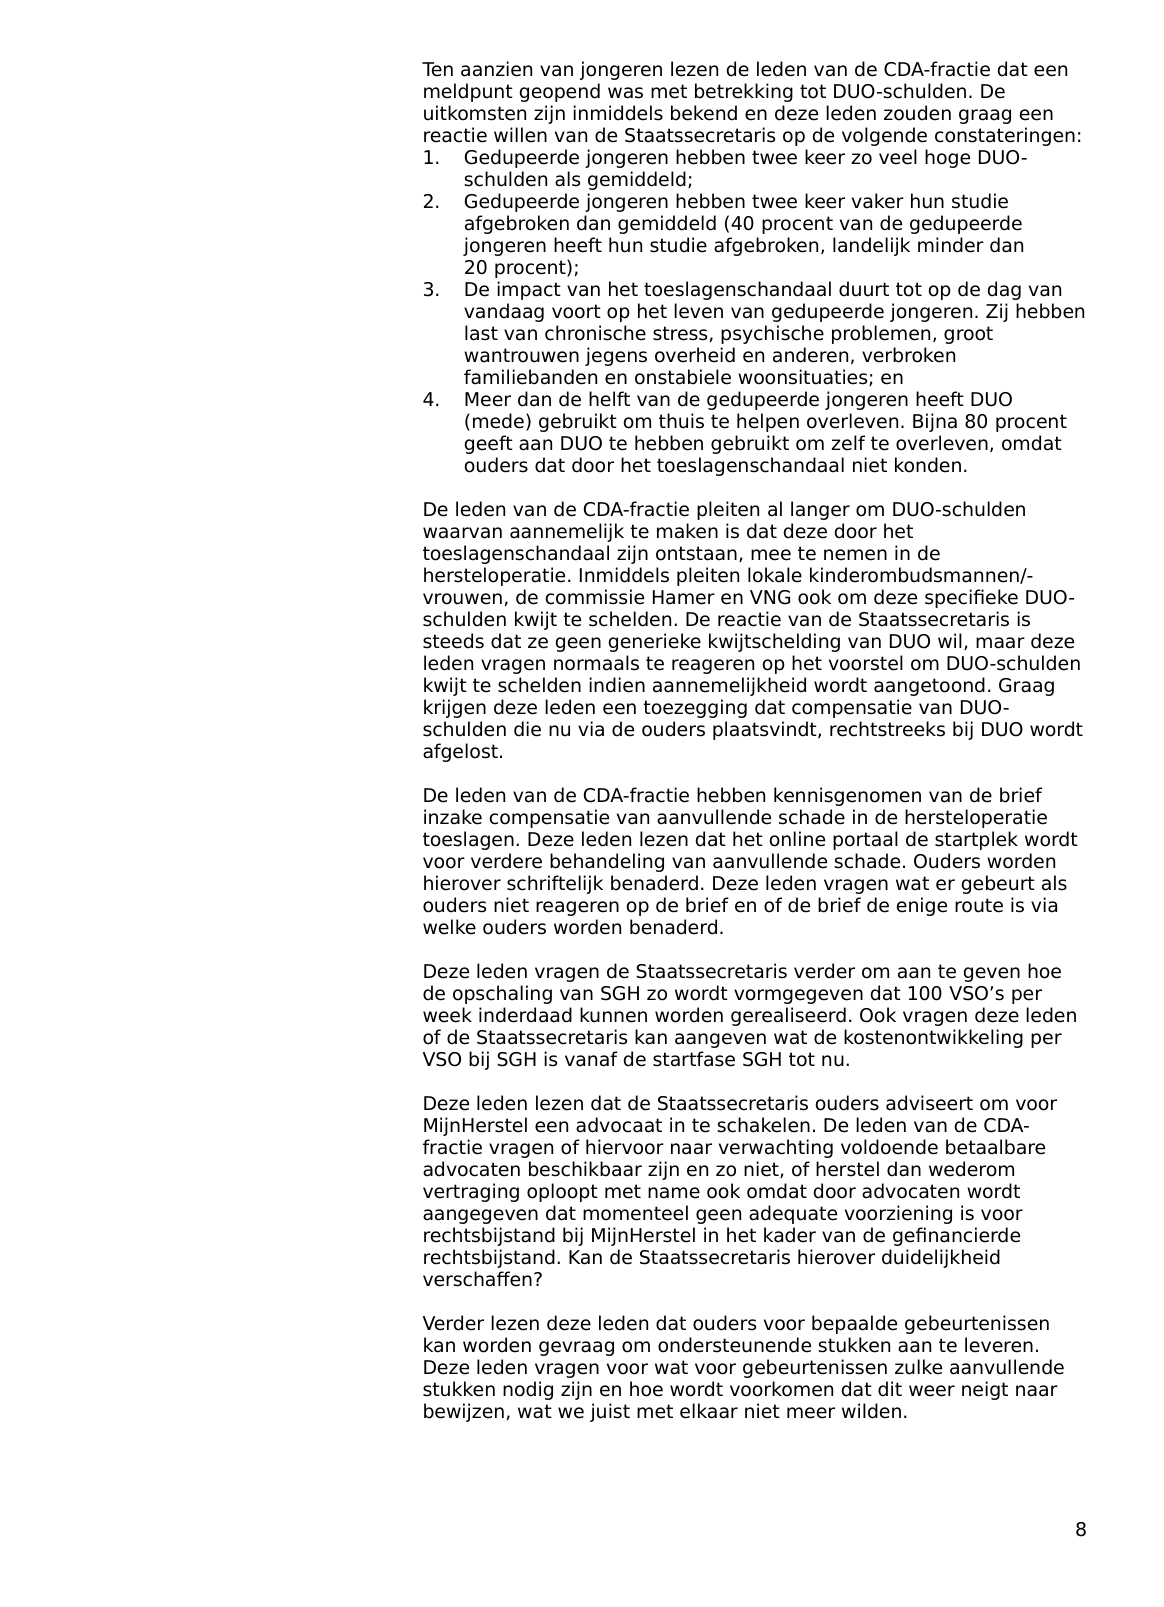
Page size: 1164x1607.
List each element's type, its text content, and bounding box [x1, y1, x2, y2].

text 1. Gedupeerde jongeren hebben twee keer zo veel hoge DUO-schulden als gemiddeld; [422, 147, 1087, 191]
text Ten aanzien van jongeren lezen de leden van de CDA-fractie dat een meldpunt geopend was met betrekking tot DUO-schulden. De uitkomsten zijn inmiddels bekend en deze leden zouden graag een reactie willen van de Staatssecretaris op de volgende constateringen: [422, 59, 1087, 147]
text Verder lezen deze leden dat ouders voor bepaalde gebeurtenissen kan worden gevraag om ondersteunende stukken aan te leveren. Deze leden vragen voor wat voor gebeurtenissen zulke aanvullende stukken nodig zijn en hoe wordt voorkomen dat dit weer neigt naar bewijzen, wat we juist met elkaar niet meer wilden. [422, 1313, 1087, 1423]
text De leden van de CDA-fractie hebben kennisgenomen van de brief inzake compensatie van aanvullende schade in de hersteloperatie toeslagen. Deze leden lezen dat het online portaal de startplek wordt voor verdere behandeling van aanvullende schade. Ouders worden hierover schriftelijk benaderd. Deze leden vragen wat er gebeurt als ouders niet reageren op de brief en of de brief de enige route is via welke ouders worden benaderd. [422, 785, 1087, 939]
text 4. Meer dan de helft van de gedupeerde jongeren heeft DUO (mede) gebruikt om thuis te helpen overleven. Bijna 80 procent geeft aan DUO te hebben gebruikt om zelf te overleven, omdat ouders dat door het toeslagenschandaal niet konden. [422, 389, 1087, 477]
text Deze leden lezen dat de Staatssecretaris ouders adviseert om voor MijnHerstel een advocaat in te schakelen. De leden van de CDA-fractie vragen of hiervoor naar verwachting voldoende betaalbare advocaten beschikbaar zijn en zo niet, of herstel dan wederom vertraging oploopt met name ook omdat door advocaten wordt aangegeven dat momenteel geen adequate voorziening is voor rechtsbijstand bij MijnHerstel in het kader van de gefinancierde rechtsbijstand. Kan de Staatssecretaris hierover duidelijkheid verschaffen? [422, 1093, 1087, 1291]
text De leden van de CDA-fractie pleiten al langer om DUO-schulden waarvan aannemelijk te maken is dat deze door het toeslagenschandaal zijn ontstaan, mee te nemen in de hersteloperatie. Inmiddels pleiten lokale kinderombudsmannen/-vrouwen, de commissie Hamer en VNG ook om deze specifieke DUO-schulden kwijt te schelden. De reactie van de Staatssecretaris is steeds dat ze geen generieke kwijtschelding van DUO wil, maar deze leden vragen normaals te reageren op het voorstel om DUO-schulden kwijt te schelden indien aannemelijkheid wordt aangetoond. Graag krijgen deze leden een toezegging dat compensatie van DUO-schulden die nu via de ouders plaatsvindt, rechtstreeks bij DUO wordt afgelost. [422, 499, 1087, 763]
text 3. De impact van het toeslagenschandaal duurt tot op de dag van vandaag voort op het leven van gedupeerde jongeren. Zij hebben last van chronische stress, psychische problemen, groot wantrouwen jegens overheid en anderen, verbroken familiebanden en onstabiele woonsituaties; en [422, 279, 1087, 389]
text Deze leden vragen de Staatssecretaris verder om aan te geven hoe de opschaling van SGH zo wordt vormgegeven dat 100 VSO’s per week inderdaad kunnen worden gerealiseerd. Ook vragen deze leden of de Staatssecretaris kan aangeven wat de kostenontwikkeling per VSO bij SGH is vanaf de startfase SGH tot nu. [422, 961, 1087, 1071]
text 2. Gedupeerde jongeren hebben twee keer vaker hun studie afgebroken dan gemiddeld (40 procent van de gedupeerde jongeren heeft hun studie afgebroken, landelijk minder dan 20 procent); [422, 191, 1087, 279]
